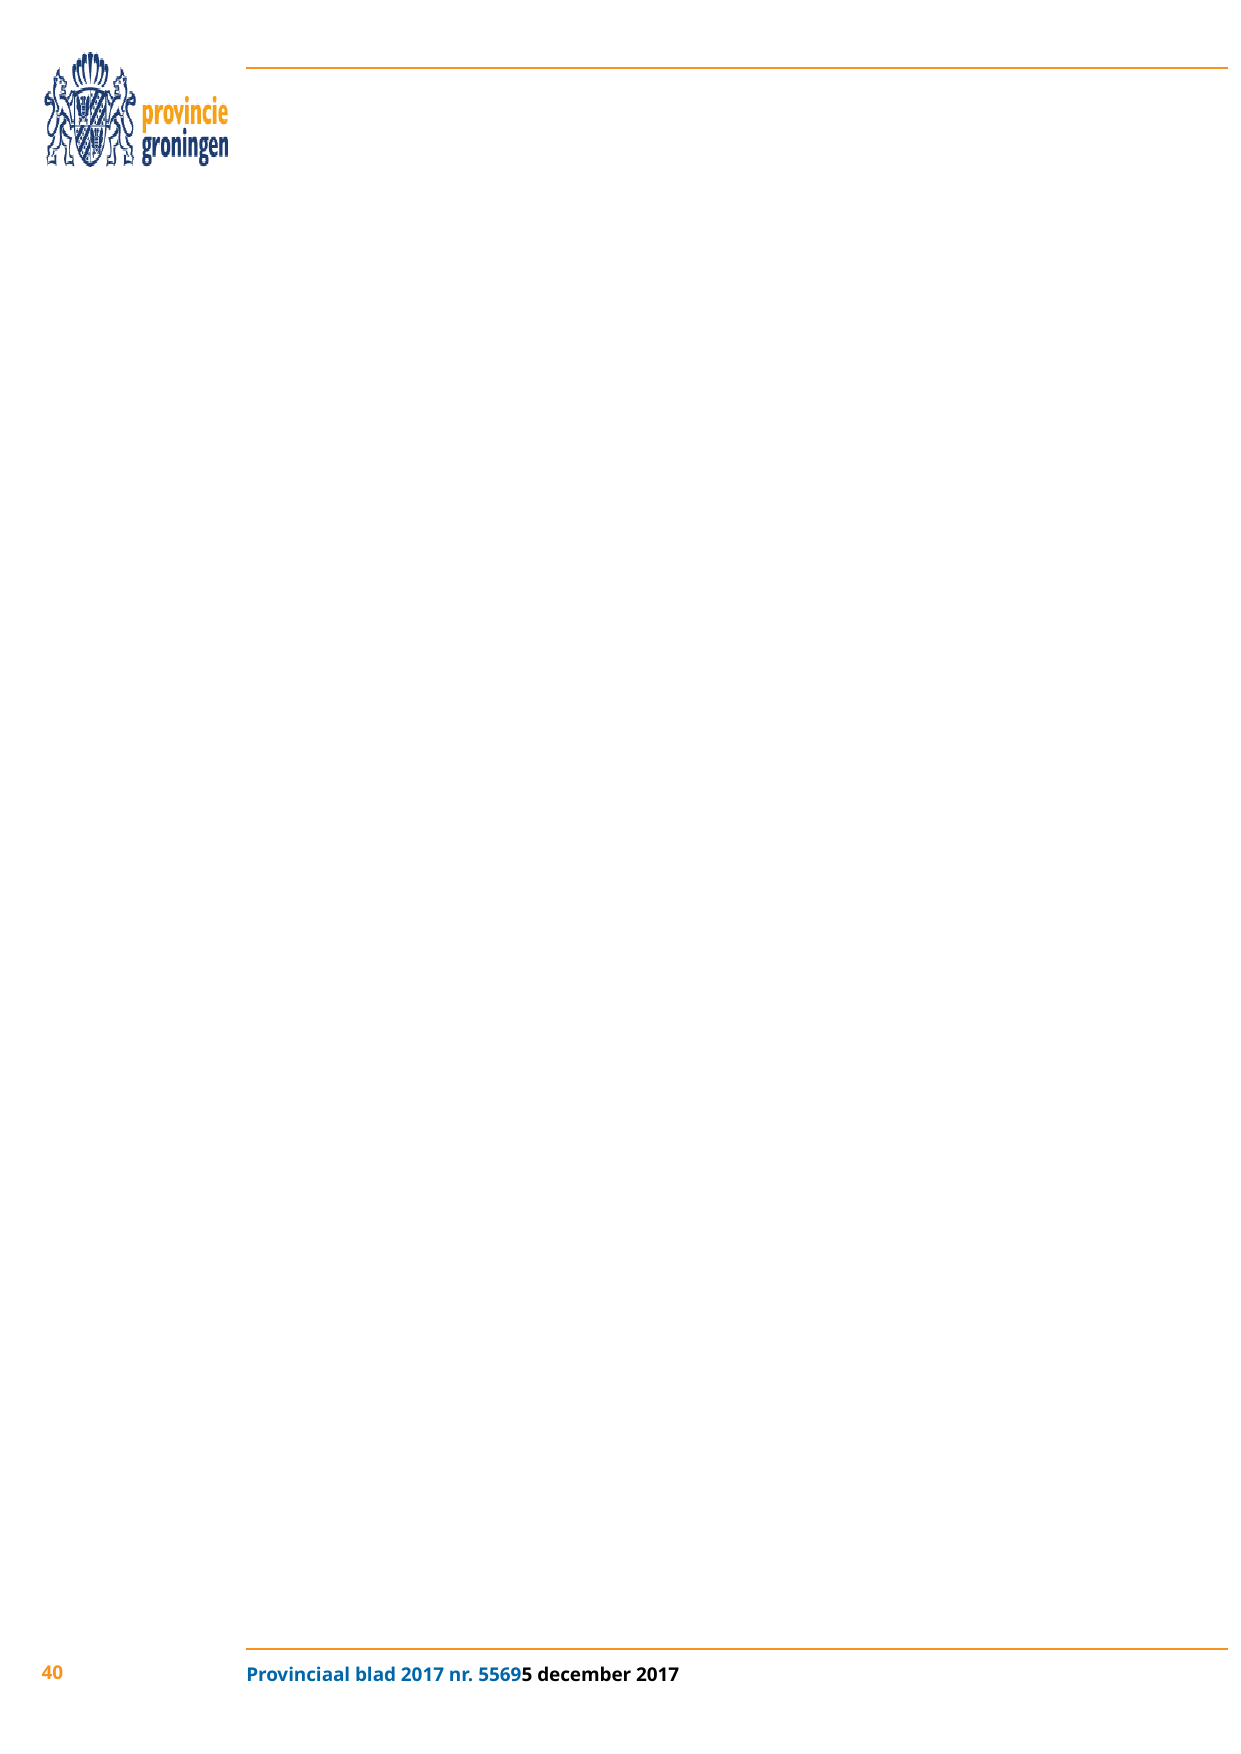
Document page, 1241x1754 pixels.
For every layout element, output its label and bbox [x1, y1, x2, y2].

picture [41, 47, 231, 172]
